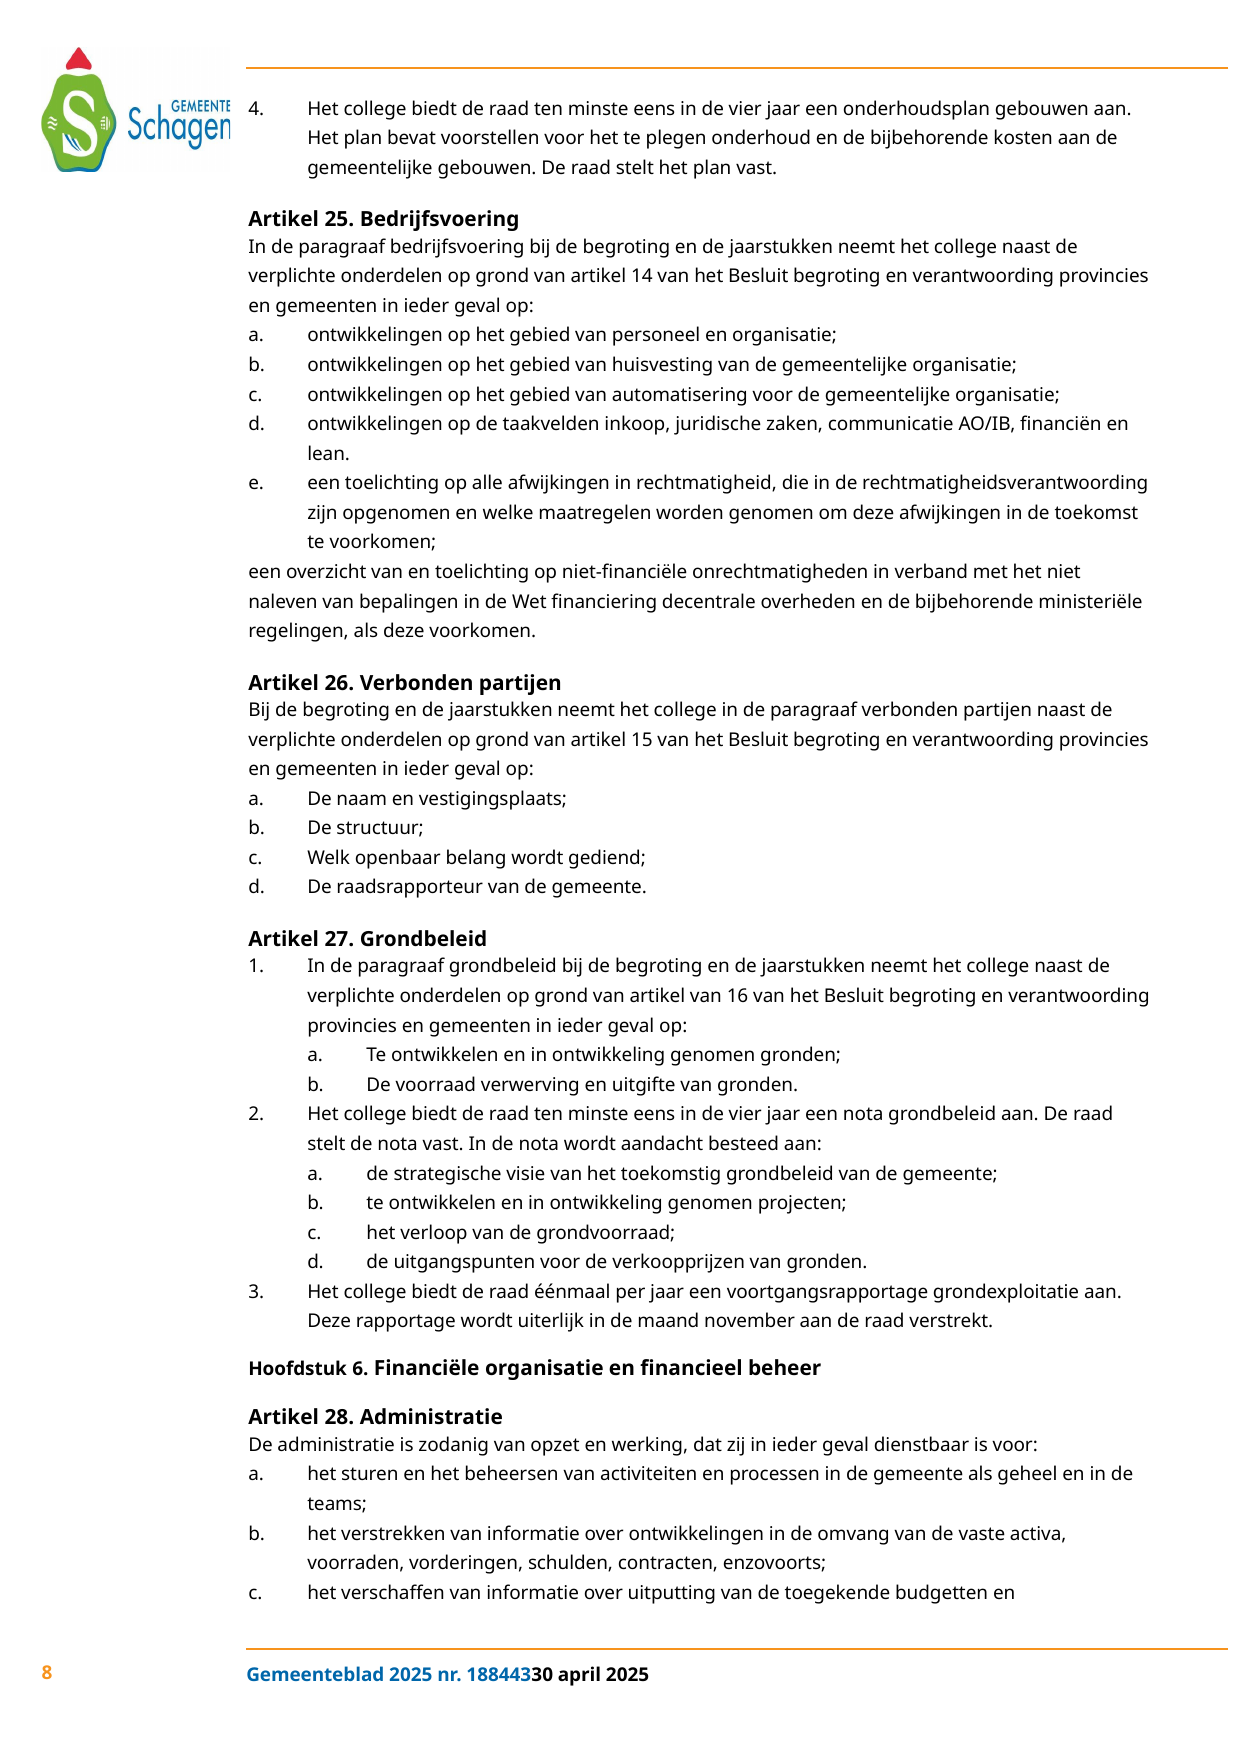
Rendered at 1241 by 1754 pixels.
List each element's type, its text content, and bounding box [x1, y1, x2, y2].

text Hoofdstuk 6. Financiële organisatie en financieel beheer [248, 1353, 1152, 1382]
list Het college biedt de raad éénmaal per jaar een voortgangsrapportage grondexploitatie aan. Deze rapportage wordt uiterlijk in de maand november aan de raad verstrekt. [248, 1278, 1152, 1333]
text Artikel 25. Bedrijfsvoering [248, 204, 1152, 233]
text Bij de begroting en de jaarstukken neemt het college in de paragraaf verbonden partijen naast de verplichte onderdelen op grond van artikel 15 van het Besluit begroting en verantwoording provincies en gemeenten in ieder geval op: [248, 696, 1152, 781]
list het verloop van de grondvoorraad; [307, 1219, 1152, 1244]
list In de paragraaf grondbeleid bij de begroting en de jaarstukken neemt het college naast de verplichte onderdelen op grond van artikel van 16 van het Besluit begroting en verantwoording provincies en gemeenten in ieder geval op: [248, 953, 1152, 1037]
list het verschaffen van informatie over uitputting van de toegekende budgetten en [248, 1579, 1152, 1604]
list Te ontwikkelen en in ontwikkeling genomen gronden; [307, 1041, 1152, 1067]
list De structuur; [248, 814, 1152, 840]
text In de paragraaf bedrijfsvoering bij de begroting en de jaarstukken neemt het college naast de verplichte onderdelen op grond van artikel 14 van het Besluit begroting en verantwoording provincies en gemeenten in ieder geval op: [248, 233, 1152, 318]
list ontwikkelingen op de taakvelden inkoop, juridische zaken, communicatie AO/IB, financiën en lean. [248, 410, 1152, 466]
list de strategische visie van het toekomstig grondbeleid van de gemeente; [307, 1160, 1152, 1185]
text De administratie is zodanig van opzet en werking, dat zij in ieder geval dienstbaar is voor: [248, 1431, 1152, 1457]
list het sturen en het beheersen van activiteiten en processen in de gemeente als geheel en in de teams; [248, 1461, 1152, 1516]
picture [41, 47, 231, 172]
list De voorraad verwerving en uitgifte van gronden. [307, 1071, 1152, 1097]
list een toelichting op alle afwijkingen in rechtmatigheid, die in de rechtmatigheidsverantwoording zijn opgenomen en welke maatregelen worden genomen om deze afwijkingen in de toekomst te voorkomen; [248, 469, 1152, 554]
list Het college biedt de raad ten minste eens in de vier jaar een nota grondbeleid aan. De raad stelt de nota vast. In de nota wordt aandacht besteed aan: [248, 1101, 1152, 1156]
text Artikel 28. Administratie [248, 1402, 1152, 1431]
list ontwikkelingen op het gebied van personeel en organisatie; [248, 322, 1152, 347]
list het verstrekken van informatie over ontwikkelingen in de omvang van de vaste activa, voorraden, vorderingen, schulden, contracten, enzovoorts; [248, 1520, 1152, 1575]
list Het college biedt de raad ten minste eens in de vier jaar een onderhoudsplan gebouwen aan. Het plan bevat voorstellen voor het te plegen onderhoud en de bijbehorende kosten aan de gemeentelijke gebouwen. De raad stelt het plan vast. [248, 95, 1152, 180]
list te ontwikkelen en in ontwikkeling genomen projecten; [307, 1189, 1152, 1215]
list de uitgangspunten voor de verkoopprijzen van gronden. [307, 1248, 1152, 1274]
text een overzicht van en toelichting op niet-financiële onrechtmatigheden in verband met het niet naleven van bepalingen in de Wet financiering decentrale overheden en de bijbehorende ministeriële regelingen, als deze voorkomen. [248, 558, 1152, 643]
text Artikel 27. Grondbeleid [248, 924, 1152, 953]
list ontwikkelingen op het gebied van huisvesting van de gemeentelijke organisatie; [248, 351, 1152, 377]
list Welk openbaar belang wordt gediend; [248, 844, 1152, 870]
list De raadsrapporteur van de gemeente. [248, 874, 1152, 899]
text Artikel 26. Verbonden partijen [248, 668, 1152, 696]
list De naam en vestigingsplaats; [248, 785, 1152, 811]
list ontwikkelingen op het gebied van automatisering voor de gemeentelijke organisatie; [248, 381, 1152, 406]
